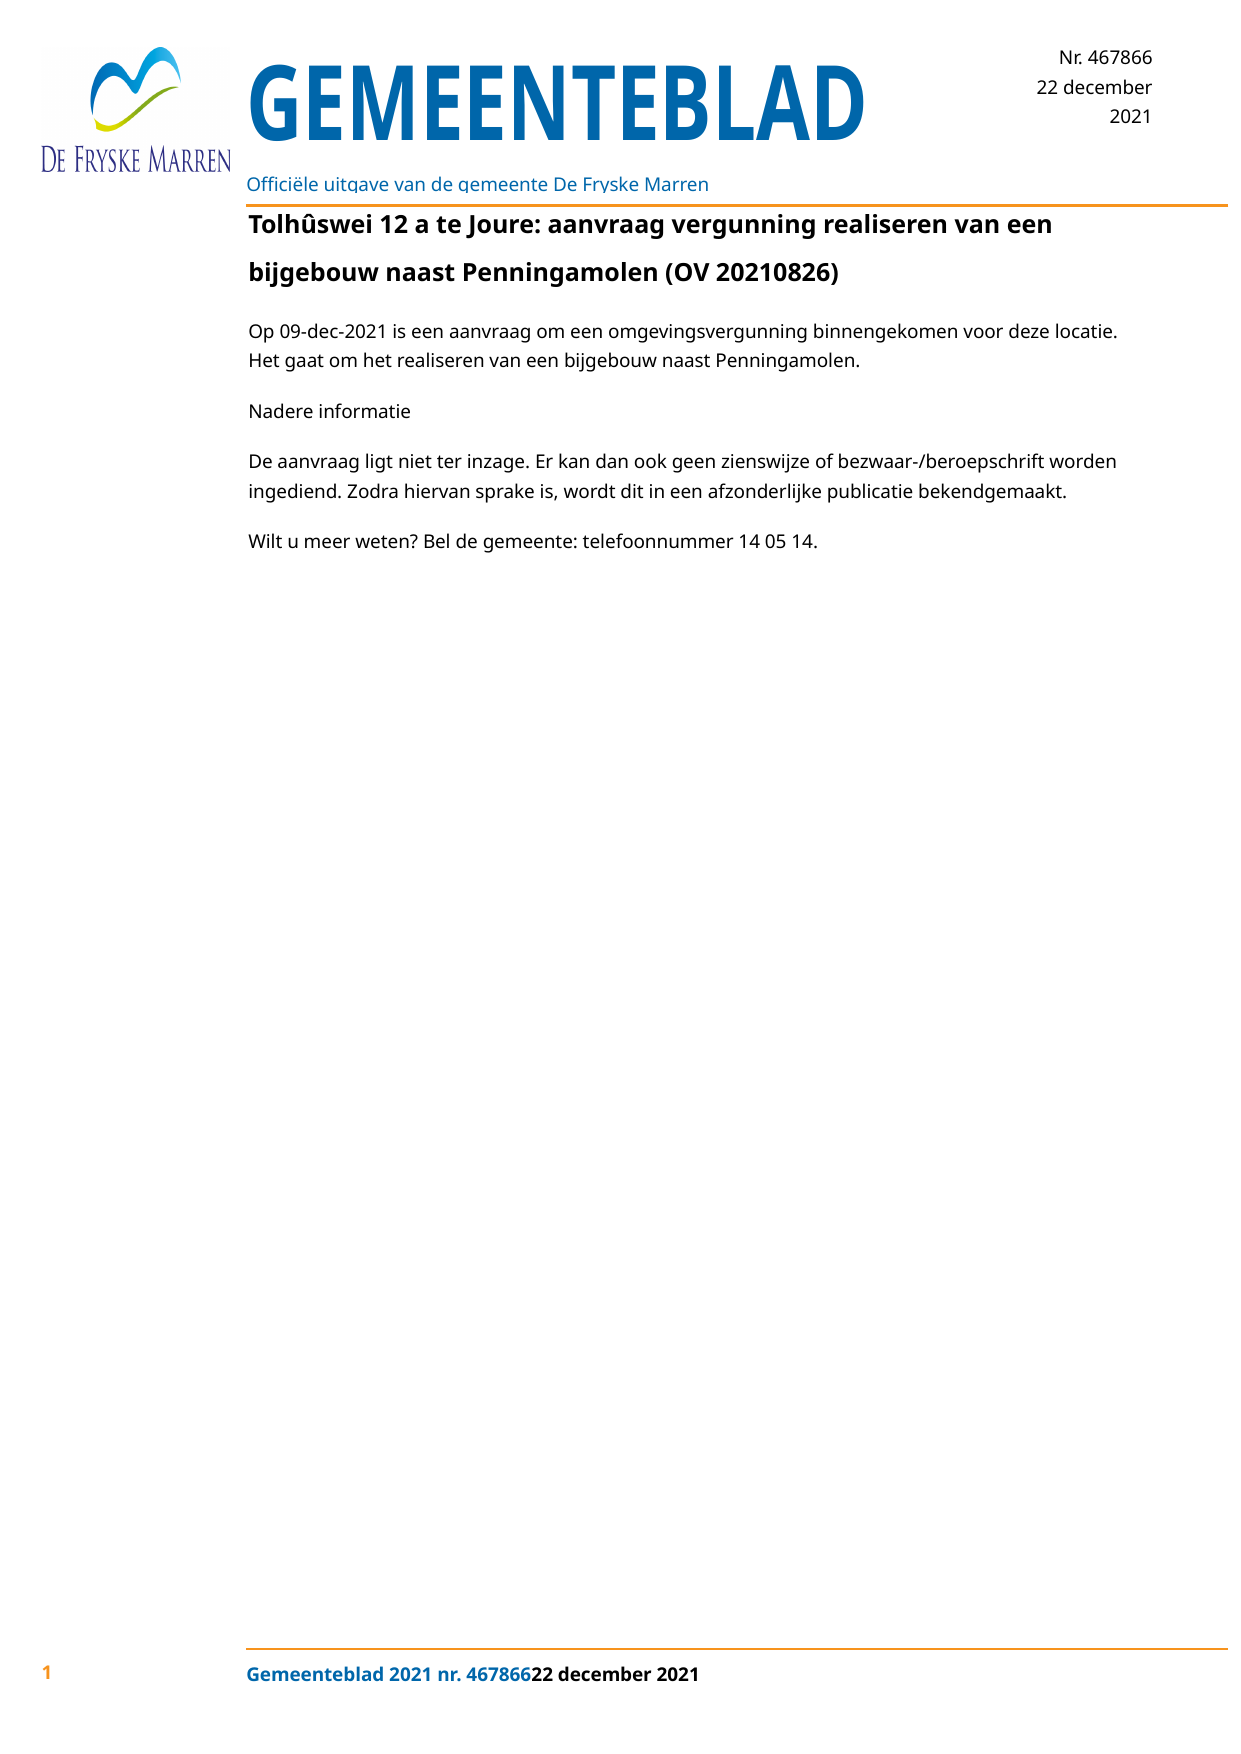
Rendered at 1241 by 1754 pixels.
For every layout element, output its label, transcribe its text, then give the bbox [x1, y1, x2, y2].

text Wilt u meer weten? Bel de gemeente: telefoonnummer 14 05 14. [248, 528, 1152, 554]
text Nadere informatie [248, 398, 1152, 424]
text Tolhûswei 12 a te Joure: aanvraag vergunning realiseren van een bijgebouw naast Penningamolen (OV 20210826) [248, 207, 1152, 288]
text Op 09-dec-2021 is een aanvraag om een omgevingsvergunning binnengekomen voor deze locatie. Het gaat om het realiseren van een bijgebouw naast Penningamolen. [248, 318, 1152, 373]
picture [41, 47, 231, 172]
text De aanvraag ligt niet ter inzage. Er kan dan ook geen zienswijze of bezwaar-/beroepschrift worden ingediend. Zodra hiervan sprake is, wordt dit in een afzonderlijke publicatie bekendgemaakt. [248, 448, 1152, 504]
